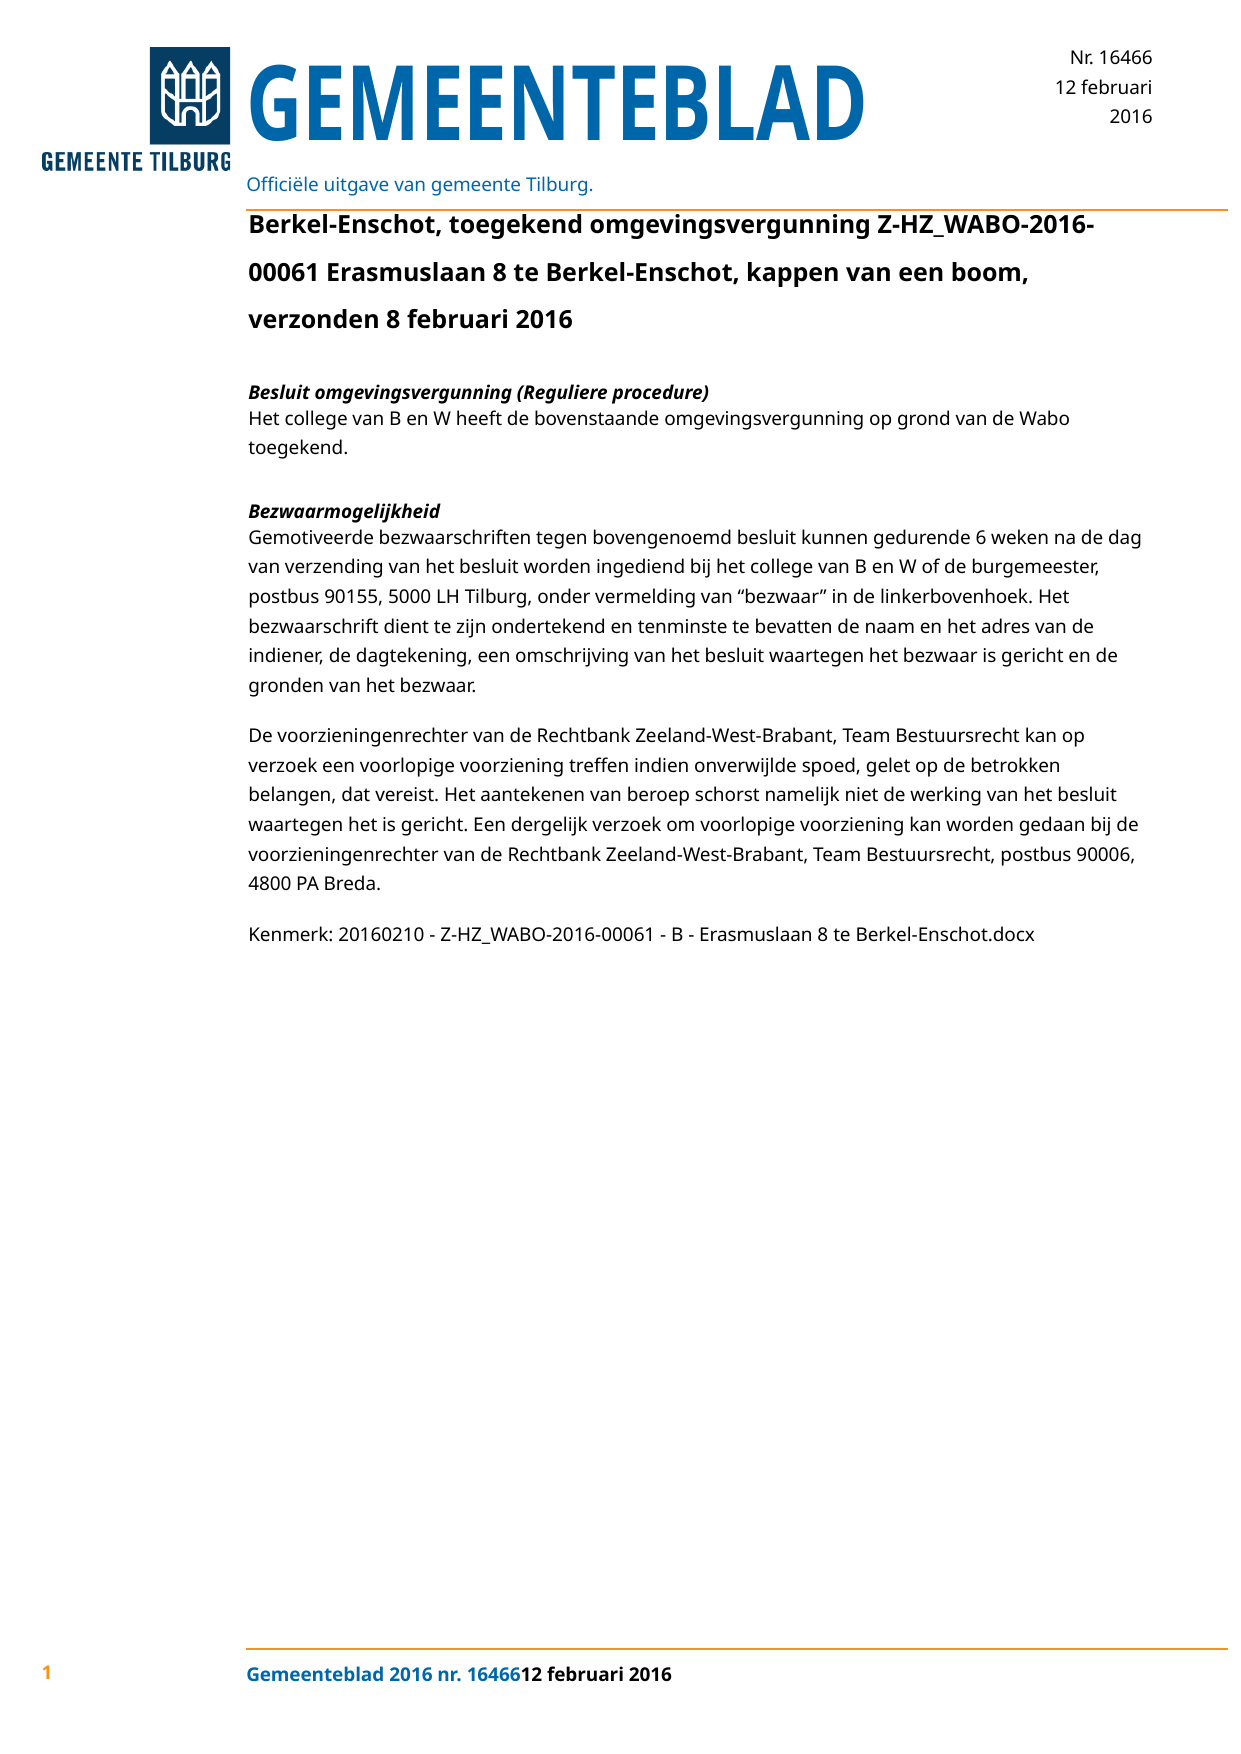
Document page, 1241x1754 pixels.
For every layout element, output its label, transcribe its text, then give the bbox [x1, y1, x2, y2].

text Berkel-Enschot, toegekend omgevingsvergunning Z-HZ_WABO-2016-00061 Erasmuslaan 8 te Berkel-Enschot, kappen van een boom, verzonden 8 februari 2016 [248, 211, 1152, 336]
text Besluit omgevingsvergunning (Reguliere procedure) [248, 379, 1152, 405]
text Het college van B en W heeft de bovenstaande omgevingsvergunning op grond van de Wabo toegekend. [248, 405, 1152, 460]
text Bezwaarmogelijkheid [248, 498, 1152, 524]
text De voorzieningenrechter van de Rechtbank Zeeland-West-Brabant, Team Bestuursrecht kan op verzoek een voorlopige voorziening treffen indien onverwijlde spoed, gelet op de betrokken belangen, dat vereist. Het aantekenen van beroep schorst namelijk niet de werking van het besluit waartegen het is gericht. Een dergelijk verzoek om voorlopige voorziening kan worden gedaan bij de voorzieningenrechter van de Rechtbank Zeeland-West-Brabant, Team Bestuursrecht, postbus 90006, 4800 PA Breda. [248, 722, 1152, 896]
picture [41, 47, 231, 172]
text Kenmerk: 20160210 - Z-HZ_WABO-2016-00061 - B - Erasmuslaan 8 te Berkel-Enschot.docx [248, 921, 1152, 946]
text Gemotiveerde bezwaarschriften tegen bovengenoemd besluit kunnen gedurende 6 weken na de dag van verzending van het besluit worden ingediend bij het college van B en W of de burgemeester, postbus 90155, 5000 LH Tilburg, onder vermelding van “bezwaar” in de linkerbovenhoek. Het bezwaarschrift dient te zijn ondertekend en tenminste te bevatten de naam en het adres van de indiener, de dagtekening, een omschrijving van het besluit waartegen het bezwaar is gericht en de gronden van het bezwaar. [248, 524, 1152, 698]
